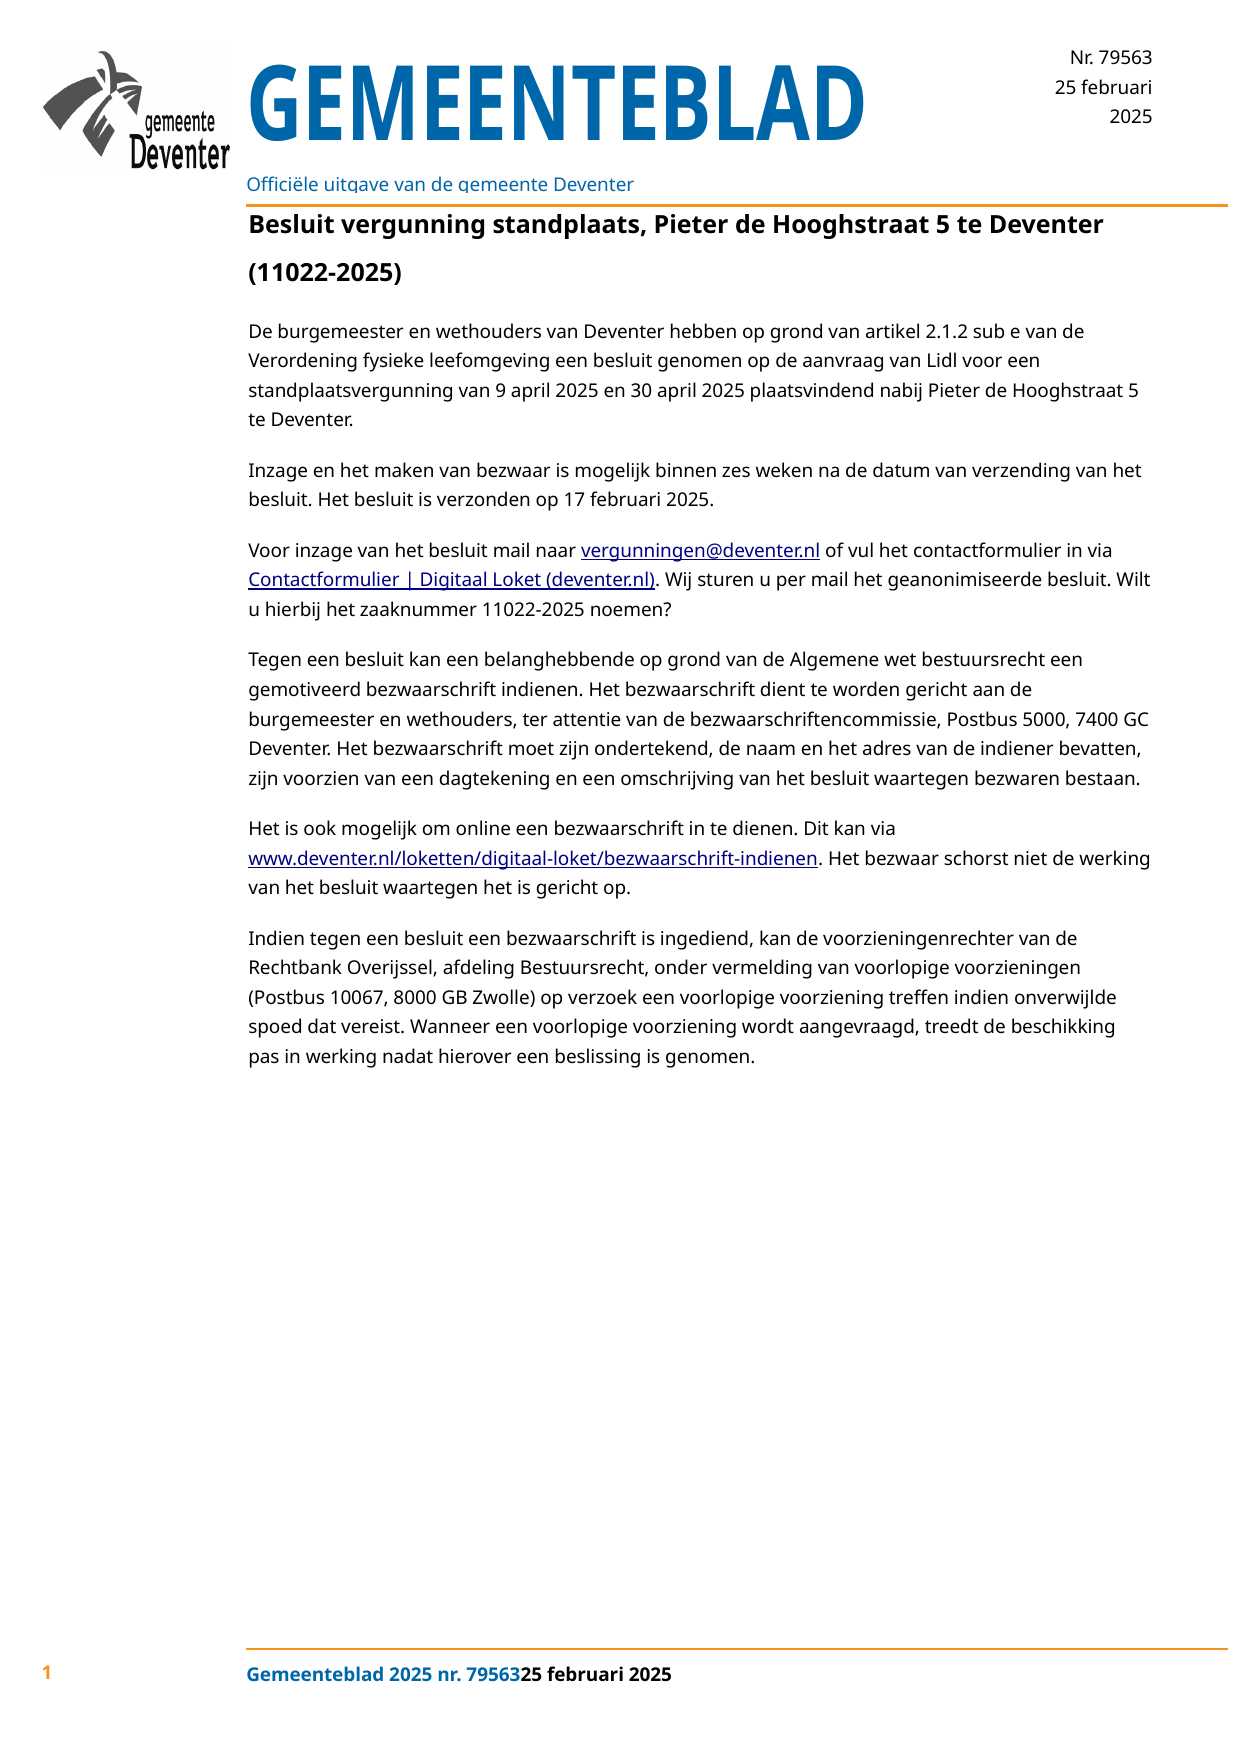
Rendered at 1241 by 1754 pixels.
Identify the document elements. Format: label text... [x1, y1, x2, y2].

text Voor inzage van het besluit mail naar vergunningen@deventer.nl of vul het contactformulier in via Contactformulier | Digitaal Loket (deventer.nl). Wij sturen u per mail het geanonimiseerde besluit. Wilt u hierbij het zaaknummer 11022-2025 noemen? [248, 537, 1152, 622]
text Tegen een besluit kan een belanghebbende op grond van de Algemene wet bestuursrecht een gemotiveerd bezwaarschrift indienen. Het bezwaarschrift dient te worden gericht aan de burgemeester en wethouders, ter attentie van de bezwaarschriftencommissie, Postbus 5000, 7400 GC Deventer. Het bezwaarschrift moet zijn ondertekend, de naam en het adres van de indiener bevatten, zijn voorzien van een dagtekening en een omschrijving van het besluit waartegen bezwaren bestaan. [248, 647, 1152, 791]
picture [41, 47, 231, 172]
text Indien tegen een besluit een bezwaarschrift is ingediend, kan de voorzieningenrechter van de Rechtbank Overijssel, afdeling Bestuursrecht, onder vermelding van voorlopige voorzieningen (Postbus 10067, 8000 GB Zwolle) op verzoek een voorlopige voorziening treffen indien onverwijlde spoed dat vereist. Wanneer een voorlopige voorziening wordt aangevraagd, treedt de beschikking pas in werking nadat hierover een beslissing is genomen. [248, 925, 1152, 1069]
text Inzage en het maken van bezwaar is mogelijk binnen zes weken na de datum van verzending van het besluit. Het besluit is verzonden op 17 februari 2025. [248, 457, 1152, 512]
text De burgemeester en wethouders van Deventer hebben op grond van artikel 2.1.2 sub e van de Verordening fysieke leefomgeving een besluit genomen op de aanvraag van Lidl voor een standplaatsvergunning van 9 april 2025 en 30 april 2025 plaatsvindend nabij Pieter de Hooghstraat 5 te Deventer. [248, 318, 1152, 432]
text Het is ook mogelijk om online een bezwaarschrift in te dienen. Dit kan via www.deventer.nl/loketten/digitaal-loket/bezwaarschrift-indienen. Het bezwaar schorst niet de werking van het besluit waartegen het is gericht op. [248, 815, 1152, 900]
text Besluit vergunning standplaats, Pieter de Hooghstraat 5 te Deventer (11022-2025) [248, 207, 1152, 288]
